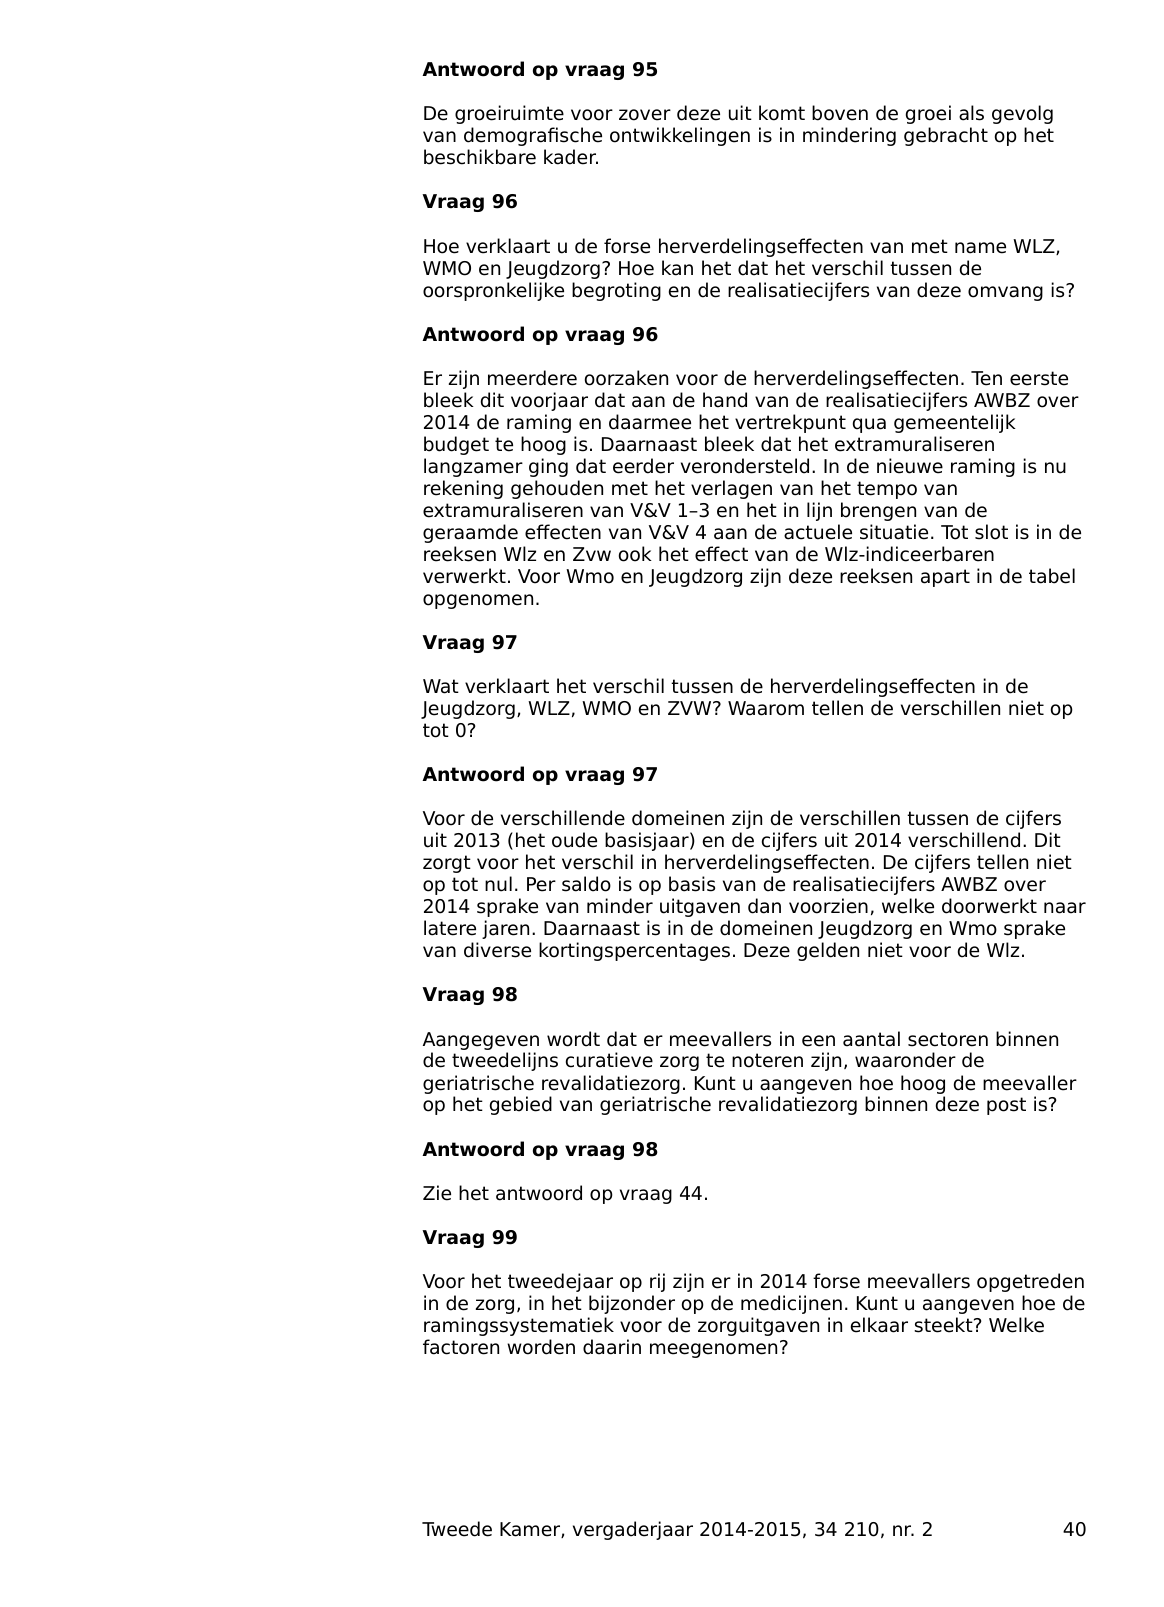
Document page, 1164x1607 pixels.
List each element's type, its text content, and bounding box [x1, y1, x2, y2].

text Wat verklaart het verschil tussen de herverdelingseffecten in de Jeugdzorg, WLZ, WMO en ZVW? Waarom tellen de verschillen niet op tot 0? [422, 676, 1087, 742]
text Voor het tweedejaar op rij zijn er in 2014 forse meevallers opgetreden in de zorg, in het bijzonder op de medicijnen. Kunt u aangeven hoe de ramingssystematiek voor de zorguitgaven in elkaar steekt? Welke factoren worden daarin meegenomen? [422, 1271, 1087, 1359]
text Er zijn meerdere oorzaken voor de herverdelingseffecten. Ten eerste bleek dit voorjaar dat aan de hand van de realisatiecijfers AWBZ over 2014 de raming en daarmee het vertrekpunt qua gemeentelijk budget te hoog is. Daarnaast bleek dat het extramuraliseren langzamer ging dat eerder verondersteld. In de nieuwe raming is nu rekening gehouden met het verlagen van het tempo van extramuraliseren van V&V 1–3 en het in lijn brengen van de geraamde effecten van V&V 4 aan de actuele situatie. Tot slot is in de reeksen Wlz en Zvw ook het effect van de Wlz-indiceerbaren verwerkt. Voor Wmo en Jeugdzorg zijn deze reeksen apart in de tabel opgenomen. [422, 368, 1087, 609]
subtitle Vraag 97 [422, 632, 1087, 654]
subtitle Vraag 99 [422, 1227, 1087, 1249]
subtitle Antwoord op vraag 97 [422, 764, 1087, 786]
text Aangegeven wordt dat er meevallers in een aantal sectoren binnen de tweedelijns curatieve zorg te noteren zijn, waaronder de geriatrische revalidatiezorg. Kunt u aangeven hoe hoog de meevaller op het gebied van geriatrische revalidatiezorg binnen deze post is? [422, 1028, 1087, 1116]
text Hoe verklaart u de forse herverdelingseffecten van met name WLZ, WMO en Jeugdzorg? Hoe kan het dat het verschil tussen de oorspronkelijke begroting en de realisatiecijfers van deze omvang is? [422, 236, 1087, 301]
text Zie het antwoord op vraag 44. [422, 1183, 1087, 1205]
subtitle Antwoord op vraag 95 [422, 59, 1087, 81]
subtitle Vraag 98 [422, 984, 1087, 1006]
text Voor de verschillende domeinen zijn de verschillen tussen de cijfers uit 2013 (het oude basisjaar) en de cijfers uit 2014 verschillend. Dit zorgt voor het verschil in herverdelingseffecten. De cijfers tellen niet op tot nul. Per saldo is op basis van de realisatiecijfers AWBZ over 2014 sprake van minder uitgaven dan voorzien, welke doorwerkt naar latere jaren. Daarnaast is in de domeinen Jeugdzorg en Wmo sprake van diverse kortingspercentages. Deze gelden niet voor de Wlz. [422, 808, 1087, 962]
subtitle Antwoord op vraag 98 [422, 1138, 1087, 1161]
subtitle Antwoord op vraag 96 [422, 324, 1087, 346]
text De groeiruimte voor zover deze uit komt boven de groei als gevolg van demografische ontwikkelingen is in mindering gebracht op het beschikbare kader. [422, 103, 1087, 169]
subtitle Vraag 96 [422, 191, 1087, 213]
